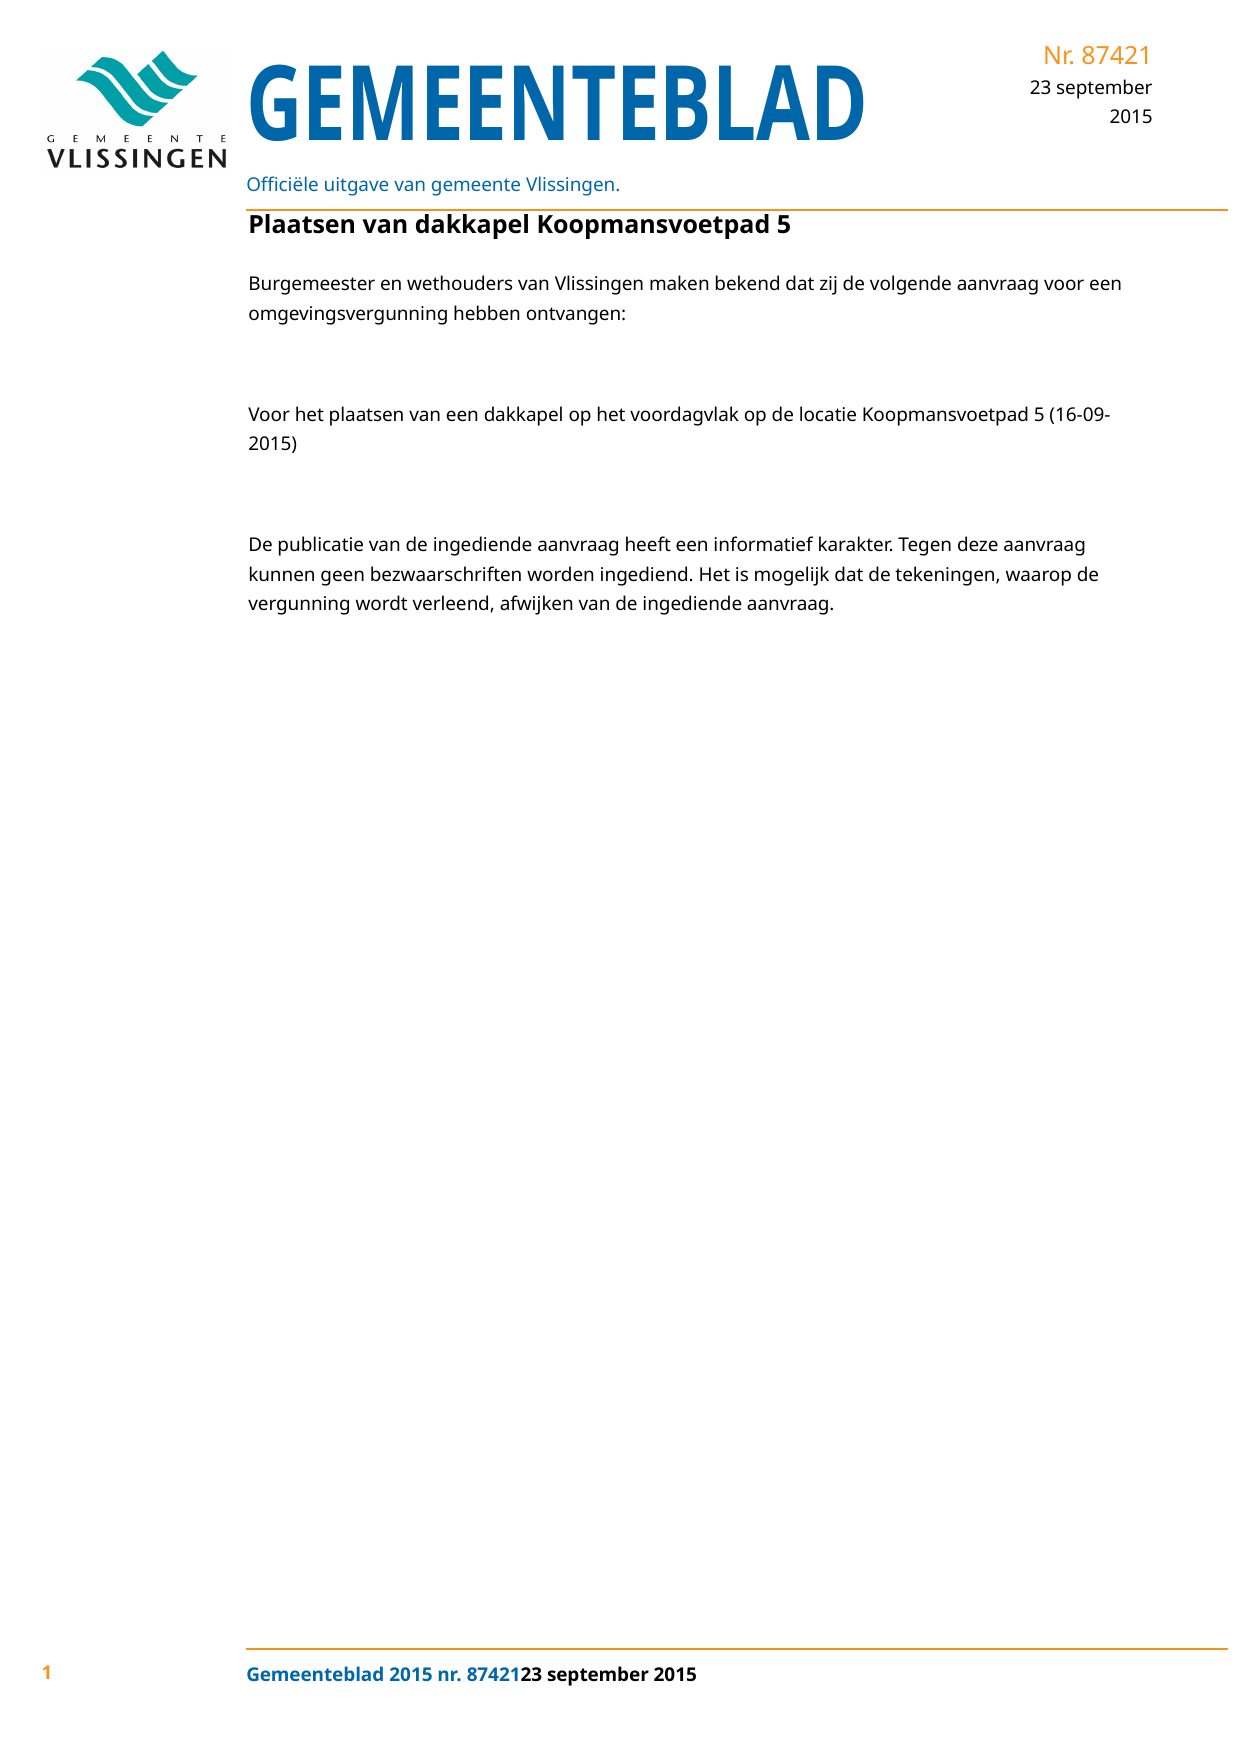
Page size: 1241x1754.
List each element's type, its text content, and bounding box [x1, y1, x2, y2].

text Plaatsen van dakkapel Koopmansvoetpad 5 [248, 211, 1152, 241]
text De publicatie van de ingediende aanvraag heeft een informatief karakter. Tegen deze aanvraag kunnen geen bezwaarschriften worden ingediend. Het is mogelijk dat de tekeningen, waarop de vergunning wordt verleend, afwijken van de ingediende aanvraag. [248, 531, 1152, 616]
text Voor het plaatsen van een dakkapel op het voordagvlak op de locatie Koopmansvoetpad 5 (16-09-2015) [248, 401, 1152, 456]
text Burgemeester en wethouders van Vlissingen maken bekend dat zij de volgende aanvraag voor een omgevingsvergunning hebben ontvangen: [248, 270, 1152, 326]
picture [41, 47, 231, 172]
